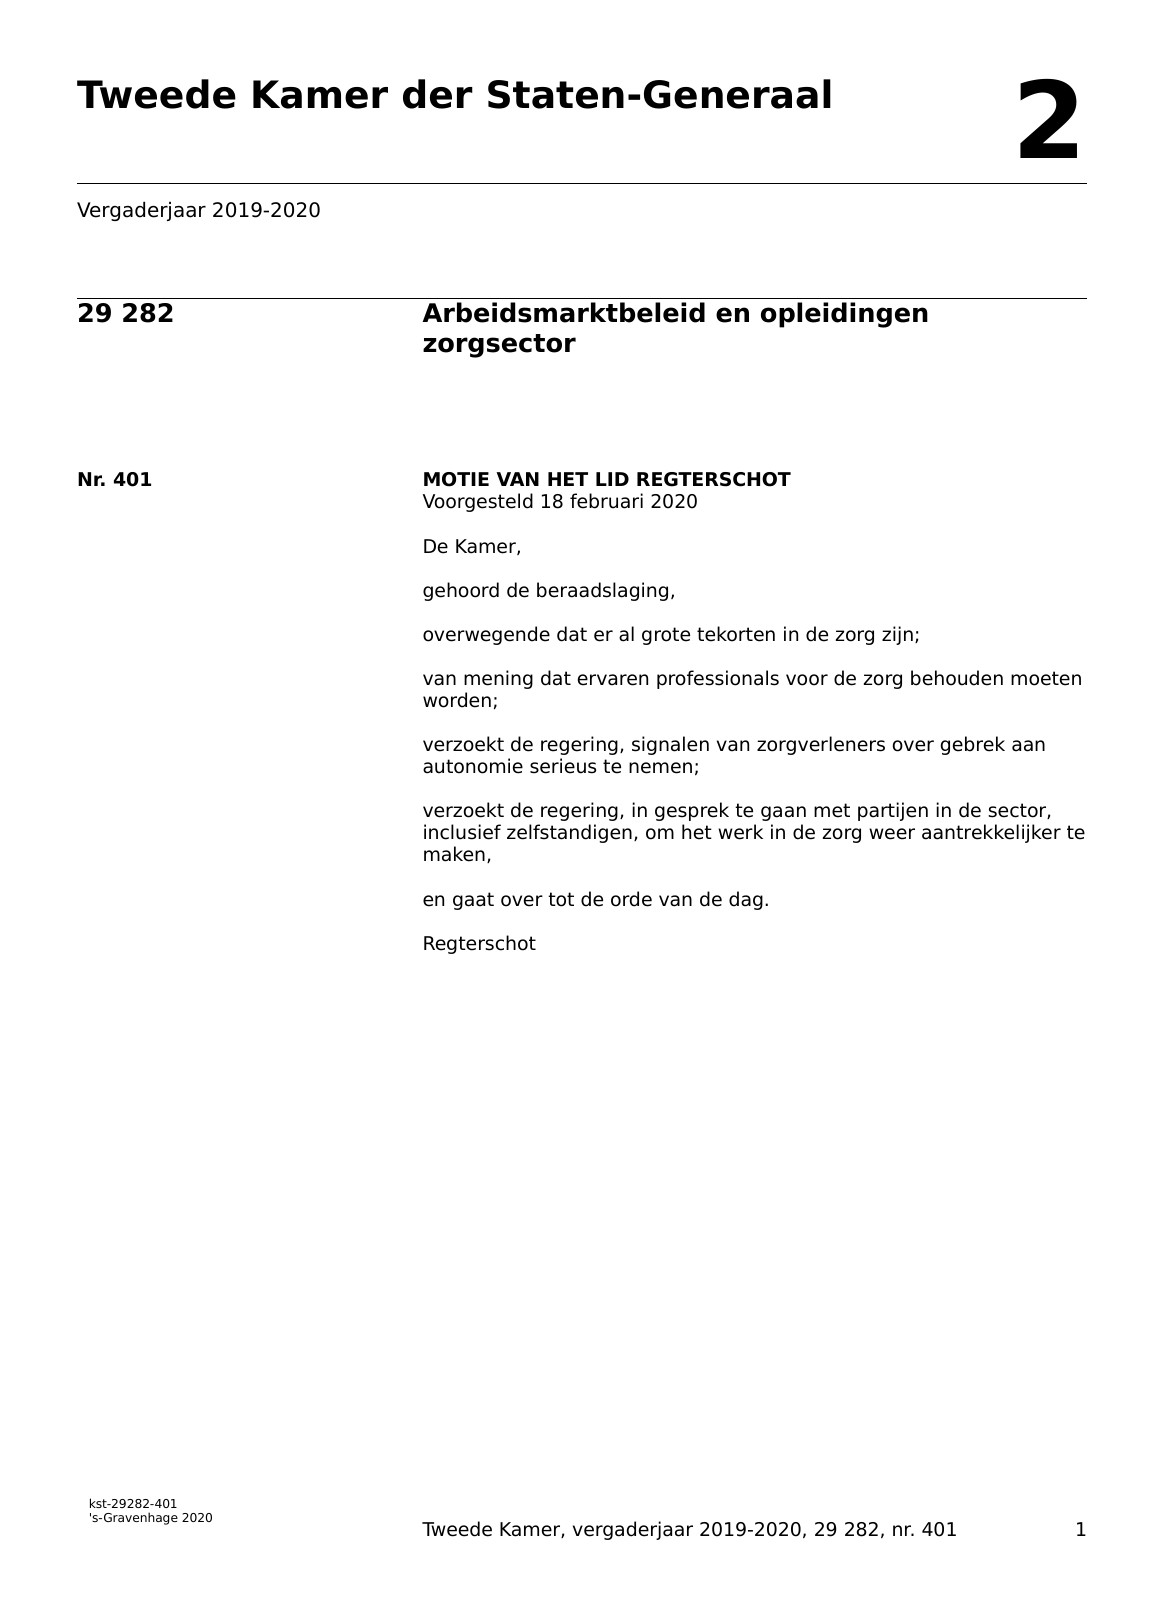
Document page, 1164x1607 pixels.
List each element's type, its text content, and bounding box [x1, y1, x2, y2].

text Voorgesteld 18 februari 2020 [422, 491, 1087, 513]
text verzoekt de regering, in gesprek te gaan met partijen in de sector, inclusief zelfstandigen, om het werk in de zorg weer aantrekkelijker te maken, [422, 800, 1087, 866]
text van mening dat ervaren professionals voor de zorg behouden moeten worden; [422, 668, 1087, 712]
text verzoekt de regering, signalen van zorgverleners over gebrek aan autonomie serieus te nemen; [422, 734, 1087, 778]
text kst-29282-401 [88, 1497, 323, 1511]
text en gaat over tot de orde van de dag. [422, 888, 1087, 910]
table_cell Vergaderjaar 2019-2020 [77, 184, 1087, 298]
table_header 2 [886, 59, 1087, 183]
text overwegende dat er al grote tekorten in de zorg zijn; [422, 624, 1087, 646]
text De Kamer, [422, 536, 1087, 557]
table_header Tweede Kamer der Staten-Generaal [77, 59, 886, 183]
text 's-Gravenhage 2020 [88, 1511, 323, 1525]
subtitle Nr. 401 MOTIE VAN HET LID REGTERSCHOT [77, 469, 1087, 491]
text gehoord de beraadslaging, [422, 580, 1087, 602]
text Regterschot [422, 933, 1087, 954]
subtitle 29 282 Arbeidsmarktbeleid en opleidingen zorgsector [77, 299, 1087, 358]
